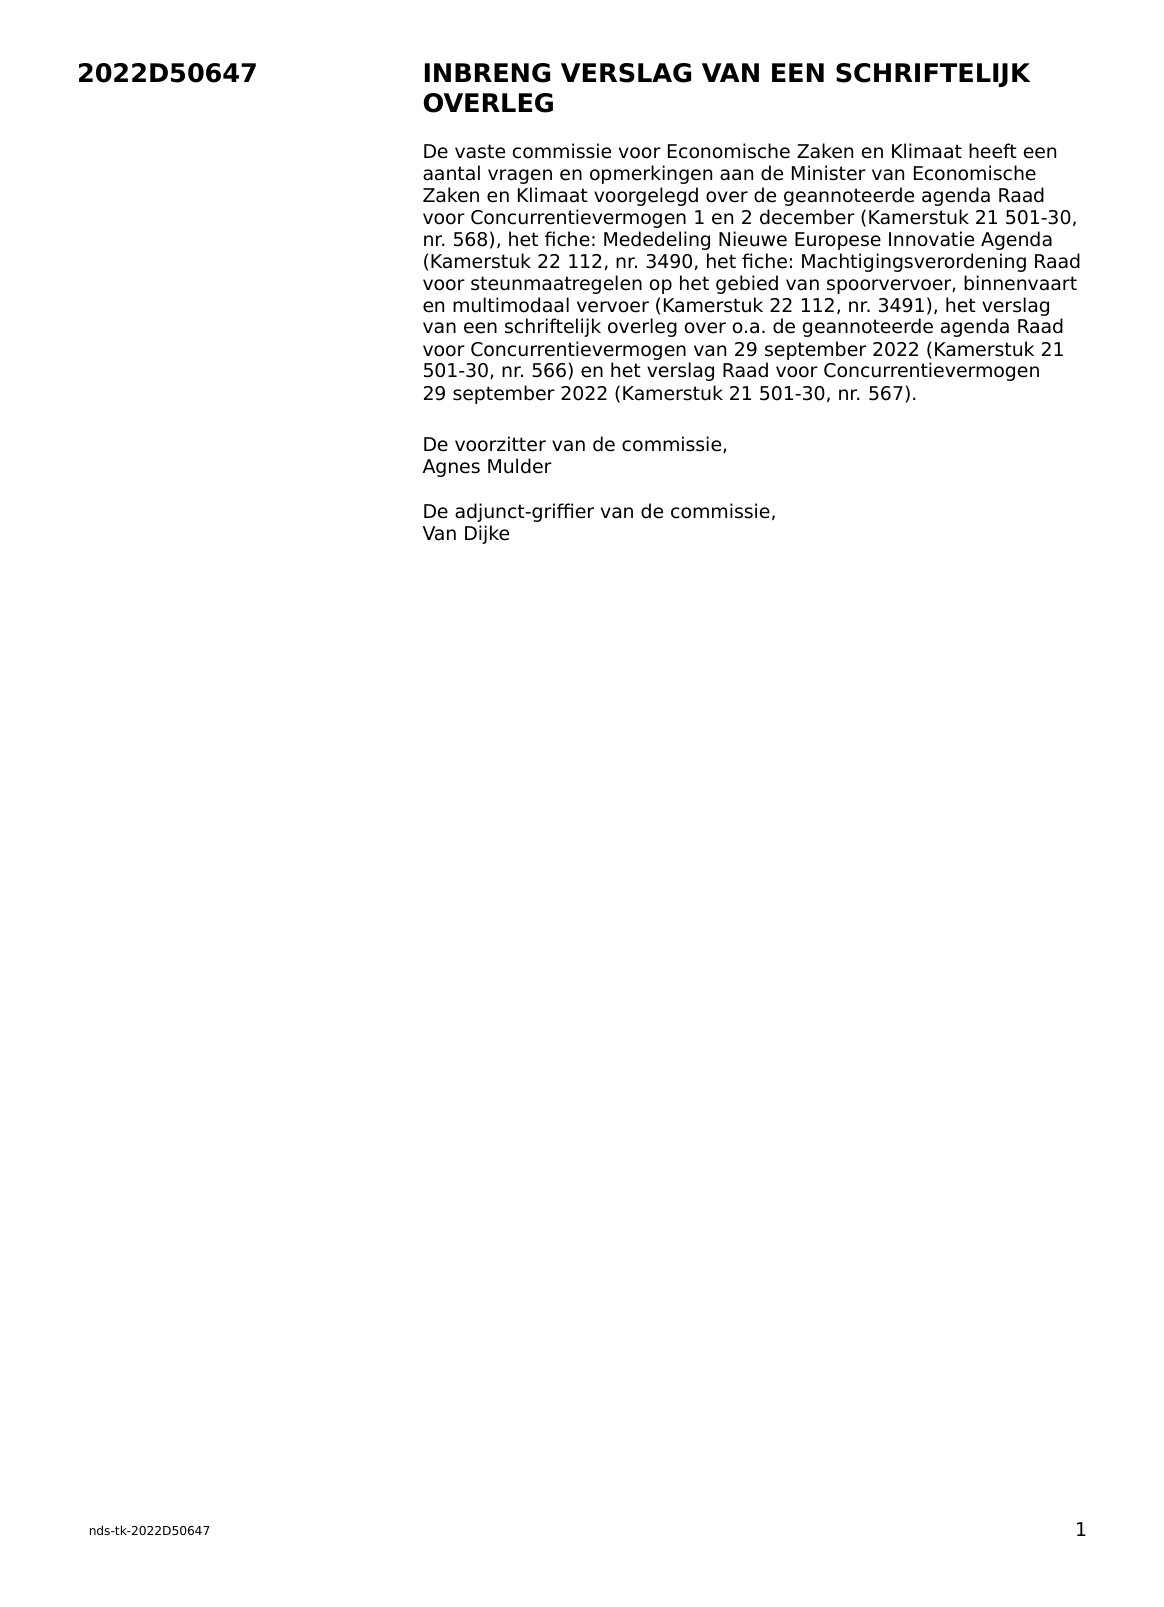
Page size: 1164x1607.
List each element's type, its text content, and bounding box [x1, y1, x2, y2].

text De adjunct-griffier van de commissie, Van Dijke [422, 501, 1087, 544]
text 2022D50647 INBRENG VERSLAG VAN EEN SCHRIFTELIJK OVERLEG [77, 59, 1087, 118]
text nds-tk-2022D50647 [88, 1524, 323, 1538]
text De vaste commissie voor Economische Zaken en Klimaat heeft een aantal vragen en opmerkingen aan de Minister van Economische Zaken en Klimaat voorgelegd over de geannoteerde agenda Raad voor Concurrentievermogen 1 en 2 december (Kamerstuk 21 501-30, nr. 568), het fiche: Mededeling Nieuwe Europese Innovatie Agenda (Kamerstuk 22 112, nr. 3490, het fiche: Machtigingsverordening Raad voor steunmaatregelen op het gebied van spoorvervoer, binnenvaart en multimodaal vervoer (Kamerstuk 22 112, nr. 3491), het verslag van een schriftelijk overleg over o.a. de geannoteerde agenda Raad voor Concurrentievermogen van 29 september 2022 (Kamerstuk 21 501-30, nr. 566) en het verslag Raad voor Concurrentievermogen 29 september 2022 (Kamerstuk 21 501-30, nr. 567). [422, 141, 1087, 404]
text De voorzitter van de commissie, Agnes Mulder [422, 434, 1087, 478]
